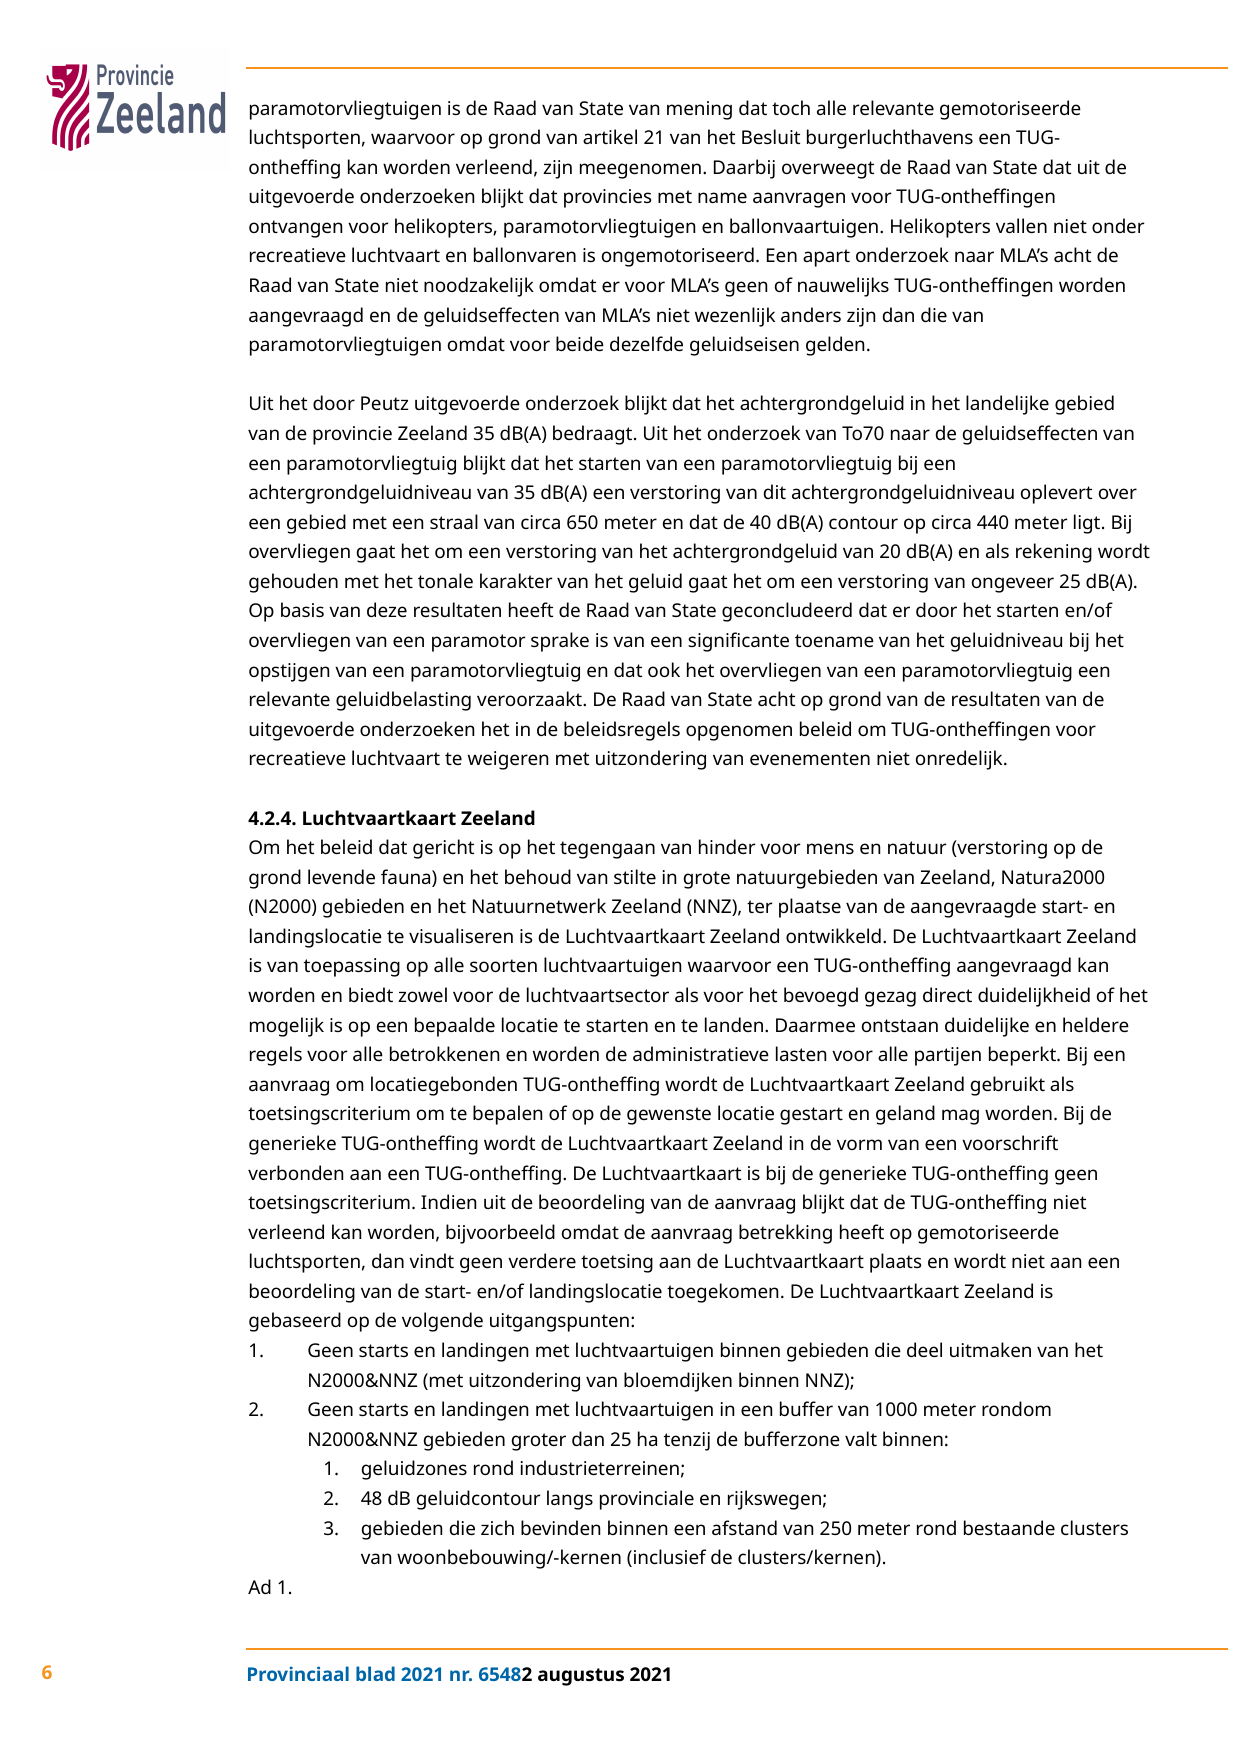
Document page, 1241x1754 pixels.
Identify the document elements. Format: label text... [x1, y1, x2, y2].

list 48 dB geluidcontour langs provinciale en rijkswegen; [323, 1485, 1152, 1511]
list Geen starts en landingen met luchtvaartuigen in een buffer van 1000 meter rondom N2000&NNZ gebieden groter dan 25 ha tenzij de bufferzone valt binnen: [248, 1396, 1152, 1452]
text Om het beleid dat gericht is op het tegengaan van hinder voor mens en natuur (verstoring op de grond levende fauna) en het behoud van stilte in grote natuurgebieden van Zeeland, Natura2000 (N2000) gebieden en het Natuurnetwerk Zeeland (NNZ), ter plaatse van de aangevraagde start- en landingslocatie te visualiseren is de Luchtvaartkaart Zeeland ontwikkeld. De Luchtvaartkaart Zeeland is van toepassing op alle soorten luchtvaartuigen waarvoor een TUG-ontheffing aangevraagd kan worden en biedt zowel voor de luchtvaartsector als voor het bevoegd gezag direct duidelijkheid of het mogelijk is op een bepaalde locatie te starten en te landen. Daarmee ontstaan duidelijke en heldere regels voor alle betrokkenen en worden de administratieve lasten voor alle partijen beperkt. Bij een aanvraag om locatiegebonden TUG-ontheffing wordt de Luchtvaartkaart Zeeland gebruikt als toetsingscriterium om te bepalen of op de gewenste locatie gestart en geland mag worden. Bij de generieke TUG-ontheffing wordt de Luchtvaartkaart Zeeland in de vorm van een voorschrift verbonden aan een TUG-ontheffing. De Luchtvaartkaart is bij de generieke TUG-ontheffing geen toetsingscriterium. Indien uit de beoordeling van de aanvraag blijkt dat de TUG-ontheffing niet verleend kan worden, bijvoorbeeld omdat de aanvraag betrekking heeft op gemotoriseerde luchtsporten, dan vindt geen verdere toetsing aan de Luchtvaartkaart plaats en wordt niet aan een beoordeling van de start- en/of landingslocatie toegekomen. De Luchtvaartkaart Zeeland is gebaseerd op de volgende uitgangspunten: [248, 834, 1152, 1333]
list Geen starts en landingen met luchtvaartuigen binnen gebieden die deel uitmaken van het N2000&NNZ (met uitzondering van bloemdijken binnen NNZ); [248, 1337, 1152, 1393]
text paramotorvliegtuigen is de Raad van State van mening dat toch alle relevante gemotoriseerde luchtsporten, waarvoor op grond van artikel 21 van het Besluit burgerluchthavens een TUG-ontheffing kan worden verleend, zijn meegenomen. Daarbij overweegt de Raad van State dat uit de uitgevoerde onderzoeken blijkt dat provincies met name aanvragen voor TUG-ontheffingen ontvangen voor helikopters, paramotorvliegtuigen en ballonvaartuigen. Helikopters vallen niet onder recreatieve luchtvaart en ballonvaren is ongemotoriseerd. Een apart onderzoek naar MLA’s acht de Raad van State niet noodzakelijk omdat er voor MLA’s geen of nauwelijks TUG-ontheffingen worden aangevraagd en de geluidseffecten van MLA’s niet wezenlijk anders zijn dan die van paramotorvliegtuigen omdat voor beide dezelfde geluidseisen gelden. [248, 95, 1152, 357]
text Uit het door Peutz uitgevoerde onderzoek blijkt dat het achtergrondgeluid in het landelijke gebied van de provincie Zeeland 35 dB(A) bedraagt. Uit het onderzoek van To70 naar de geluidseffecten van een paramotorvliegtuig blijkt dat het starten van een paramotorvliegtuig bij een achtergrondgeluidniveau van 35 dB(A) een verstoring van dit achtergrondgeluidniveau oplevert over een gebied met een straal van circa 650 meter en dat de 40 dB(A) contour op circa 440 meter ligt. Bij overvliegen gaat het om een verstoring van het achtergrondgeluid van 20 dB(A) en als rekening wordt gehouden met het tonale karakter van het geluid gaat het om een verstoring van ongeveer 25 dB(A). Op basis van deze resultaten heeft de Raad van State geconcludeerd dat er door het starten en/of overvliegen van een paramotor sprake is van een significante toename van het geluidniveau bij het opstijgen van een paramotorvliegtuig en dat ook het overvliegen van een paramotorvliegtuig een relevante geluidbelasting veroorzaakt. De Raad van State acht op grond van de resultaten van de uitgevoerde onderzoeken het in de beleidsregels opgenomen beleid om TUG-ontheffingen voor recreatieve luchtvaart te weigeren met uitzondering van evenementen niet onredelijk. [248, 391, 1152, 771]
list geluidzones rond industrieterreinen; [323, 1456, 1152, 1481]
text Ad 1. [248, 1574, 1152, 1600]
picture [41, 47, 231, 172]
list gebieden die zich bevinden binnen een afstand van 250 meter rond bestaande clusters van woonbebouwing/-kernen (inclusief de clusters/kernen). [323, 1515, 1152, 1570]
text 4.2.4. Luchtvaartkaart Zeeland [248, 805, 1152, 831]
